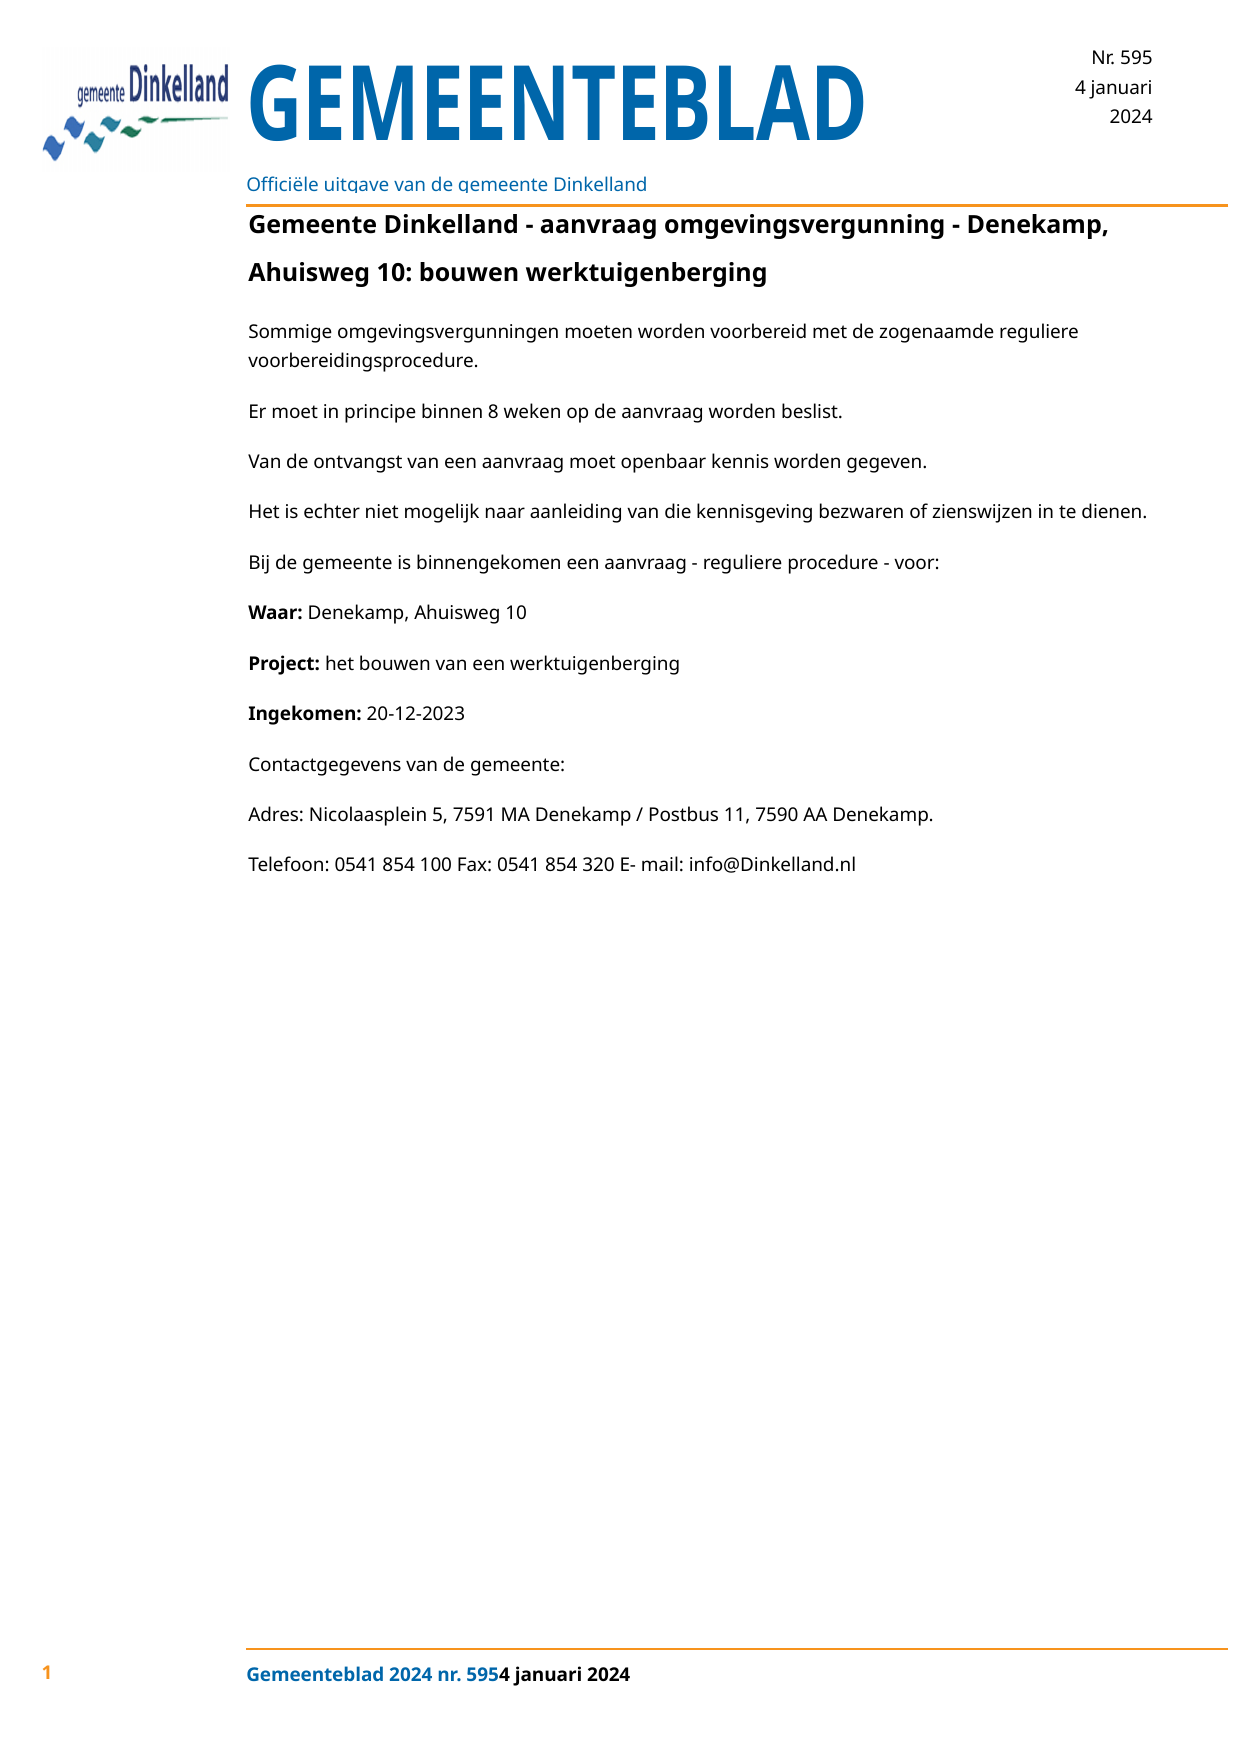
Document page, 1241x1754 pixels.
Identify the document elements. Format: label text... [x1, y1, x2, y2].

text Het is echter niet mogelijk naar aanleiding van die kennisgeving bezwaren of zienswijzen in te dienen. [248, 499, 1152, 524]
text Contactgegevens van de gemeente: [248, 751, 1152, 777]
text Project: het bouwen van een werktuigenberging [248, 650, 1152, 676]
text Er moet in principe binnen 8 weken op de aanvraag worden beslist. [248, 398, 1152, 424]
text Adres: Nicolaasplein 5, 7591 MA Denekamp / Postbus 11, 7590 AA Denekamp. [248, 801, 1152, 827]
text Telefoon: 0541 854 100 Fax: 0541 854 320 E- mail: info@Dinkelland.nl [248, 852, 1152, 877]
text Van de ontvangst van een aanvraag moet openbaar kennis worden gegeven. [248, 448, 1152, 474]
text Waar: Denekamp, Ahuisweg 10 [248, 599, 1152, 625]
text Ingekomen: 20-12-2023 [248, 700, 1152, 726]
picture [41, 47, 231, 172]
text Bij de gemeente is binnengekomen een aanvraag - reguliere procedure - voor: [248, 549, 1152, 575]
text Sommige omgevingsvergunningen moeten worden voorbereid met de zogenaamde reguliere voorbereidingsprocedure. [248, 318, 1152, 373]
text Gemeente Dinkelland - aanvraag omgevingsvergunning - Denekamp, Ahuisweg 10: bouwen werktuigenberging [248, 207, 1152, 288]
